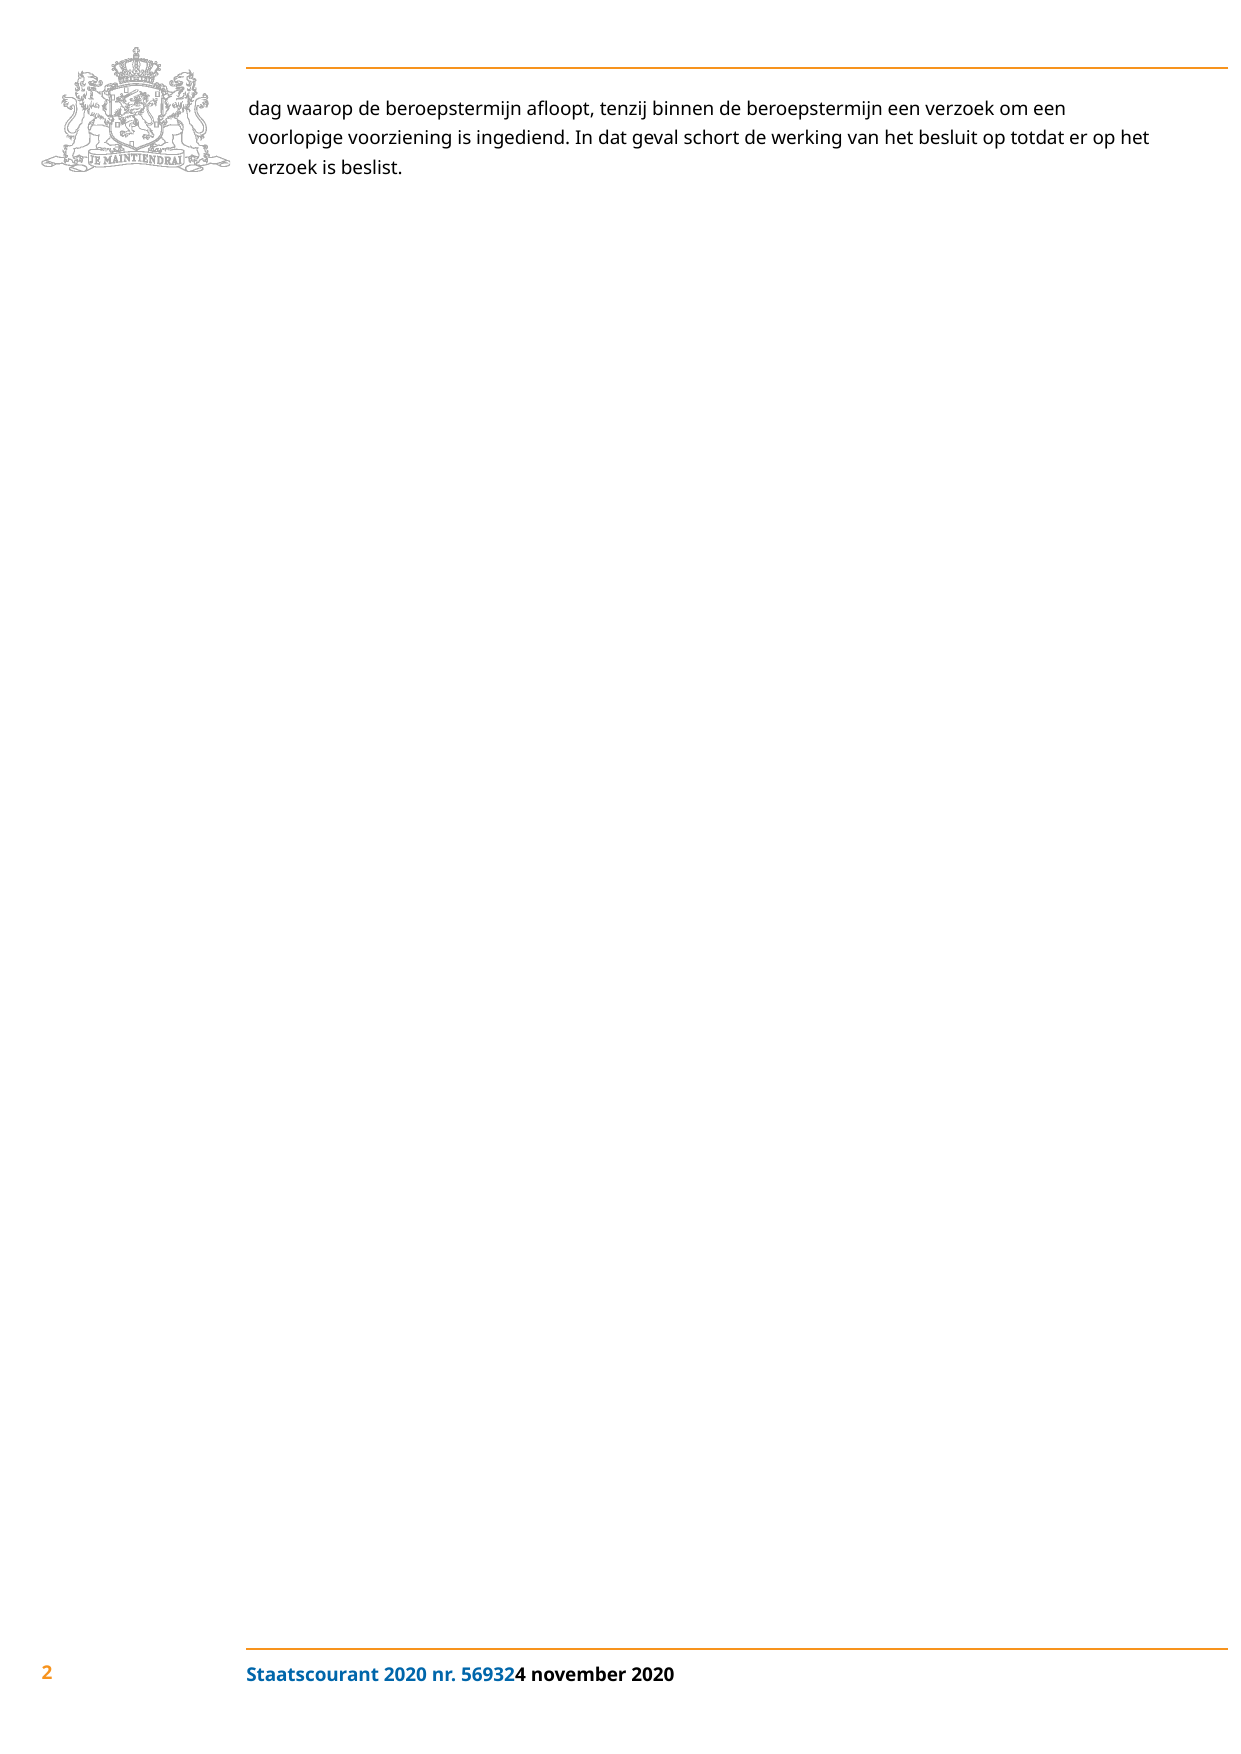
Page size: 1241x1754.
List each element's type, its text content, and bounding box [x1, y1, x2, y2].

text dag waarop de beroepstermijn afloopt, tenzij binnen de beroepstermijn een verzoek om een voorlopige voorziening is ingediend. In dat geval schort de werking van het besluit op totdat er op het verzoek is beslist. [248, 95, 1152, 180]
picture [41, 47, 231, 172]
